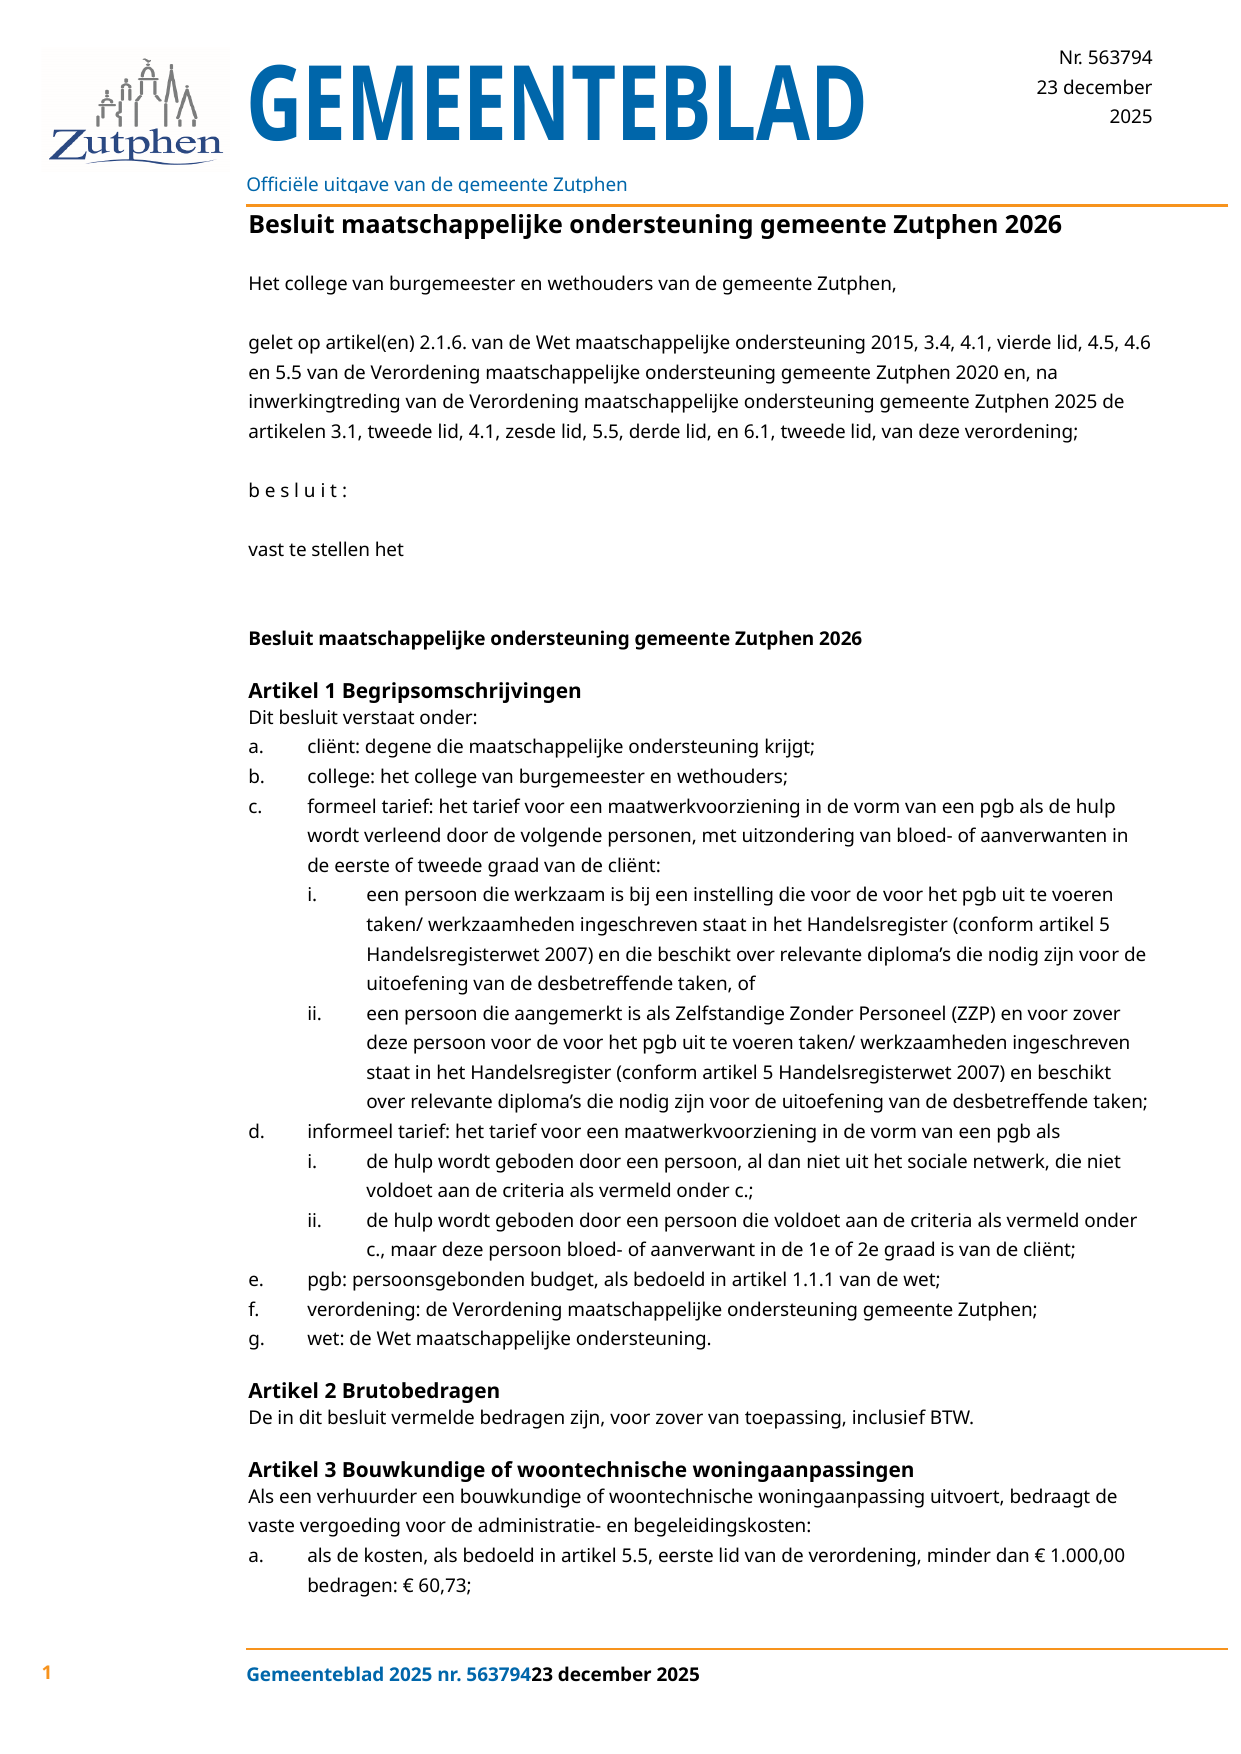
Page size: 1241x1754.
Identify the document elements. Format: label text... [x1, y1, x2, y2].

text Dit besluit verstaat onder: [248, 704, 1152, 730]
list informeel tarief: het tarief voor een maatwerkvoorziening in de vorm van een pgb als [248, 1118, 1152, 1144]
list de hulp wordt geboden door een persoon die voldoet aan de criteria als vermeld onder c., maar deze persoon bloed- of aanverwant in de 1e of 2e graad is van de cliënt; [307, 1207, 1152, 1262]
list wet: de Wet maatschappelijke ondersteuning. [248, 1325, 1152, 1351]
text gelet op artikel(en) 2.1.6. van de Wet maatschappelijke ondersteuning 2015, 3.4, 4.1, vierde lid, 4.5, 4.6 en 5.5 van de Verordening maatschappelijke ondersteuning gemeente Zutphen 2020 en, na inwerkingtreding van de Verordening maatschappelijke ondersteuning gemeente Zutphen 2025 de artikelen 3.1, tweede lid, 4.1, zesde lid, 5.5, derde lid, en 6.1, tweede lid, van deze verordening; [248, 329, 1152, 444]
text Als een verhuurder een bouwkundige of woontechnische woningaanpassing uitvoert, bedraagt de vaste vergoeding voor de administratie- en begeleidingskosten: [248, 1483, 1152, 1538]
list een persoon die werkzaam is bij een instelling die voor de voor het pgb uit te voeren taken/ werkzaamheden ingeschreven staat in het Handelsregister (conform artikel 5 Handelsregisterwet 2007) en die beschikt over relevante diploma’s die nodig zijn voor de uitoefening van de desbetreffende taken, of [307, 882, 1152, 996]
text Artikel 3 Bouwkundige of woontechnische woningaanpassingen [248, 1455, 1152, 1483]
list verordening: de Verordening maatschappelijke ondersteuning gemeente Zutphen; [248, 1296, 1152, 1322]
list als de kosten, als bedoeld in artikel 5.5, eerste lid van de verordening, minder dan € 1.000,00 bedragen: € 60,73; [248, 1542, 1152, 1598]
text Besluit maatschappelijke ondersteuning gemeente Zutphen 2026 [248, 207, 1152, 241]
text b e s l u i t : [248, 477, 1152, 503]
list een persoon die aangemerkt is als Zelfstandige Zonder Personeel (ZZP) en voor zover deze persoon voor de voor het pgb uit te voeren taken/ werkzaamheden ingeschreven staat in het Handelsregister (conform artikel 5 Handelsregisterwet 2007) en beschikt over relevante diploma’s die nodig zijn voor de uitoefening van de desbetreffende taken; [307, 1000, 1152, 1114]
picture [41, 47, 231, 172]
text De in dit besluit vermelde bedragen zijn, voor zover van toepassing, inclusief BTW. [248, 1404, 1152, 1430]
text Het college van burgemeester en wethouders van de gemeente Zutphen, [248, 270, 1152, 296]
text vast te stellen het [248, 537, 1152, 562]
list de hulp wordt geboden door een persoon, al dan niet uit het sociale netwerk, die niet voldoet aan de criteria als vermeld onder c.; [307, 1148, 1152, 1203]
list cliënt: degene die maatschappelijke ondersteuning krijgt; [248, 734, 1152, 759]
text Besluit maatschappelijke ondersteuning gemeente Zutphen 2026 [248, 625, 1152, 651]
list pgb: persoonsgebonden budget, als bedoeld in artikel 1.1.1 van de wet; [248, 1266, 1152, 1292]
list formeel tarief: het tarief voor een maatwerkvoorziening in de vorm van een pgb als de hulp wordt verleend door de volgende personen, met uitzondering van bloed- of aanverwanten in de eerste of tweede graad van de cliënt: [248, 793, 1152, 878]
text Artikel 1 Begripsomschrijvingen [248, 676, 1152, 704]
list college: het college van burgemeester en wethouders; [248, 763, 1152, 789]
text Artikel 2 Brutobedragen [248, 1376, 1152, 1404]
